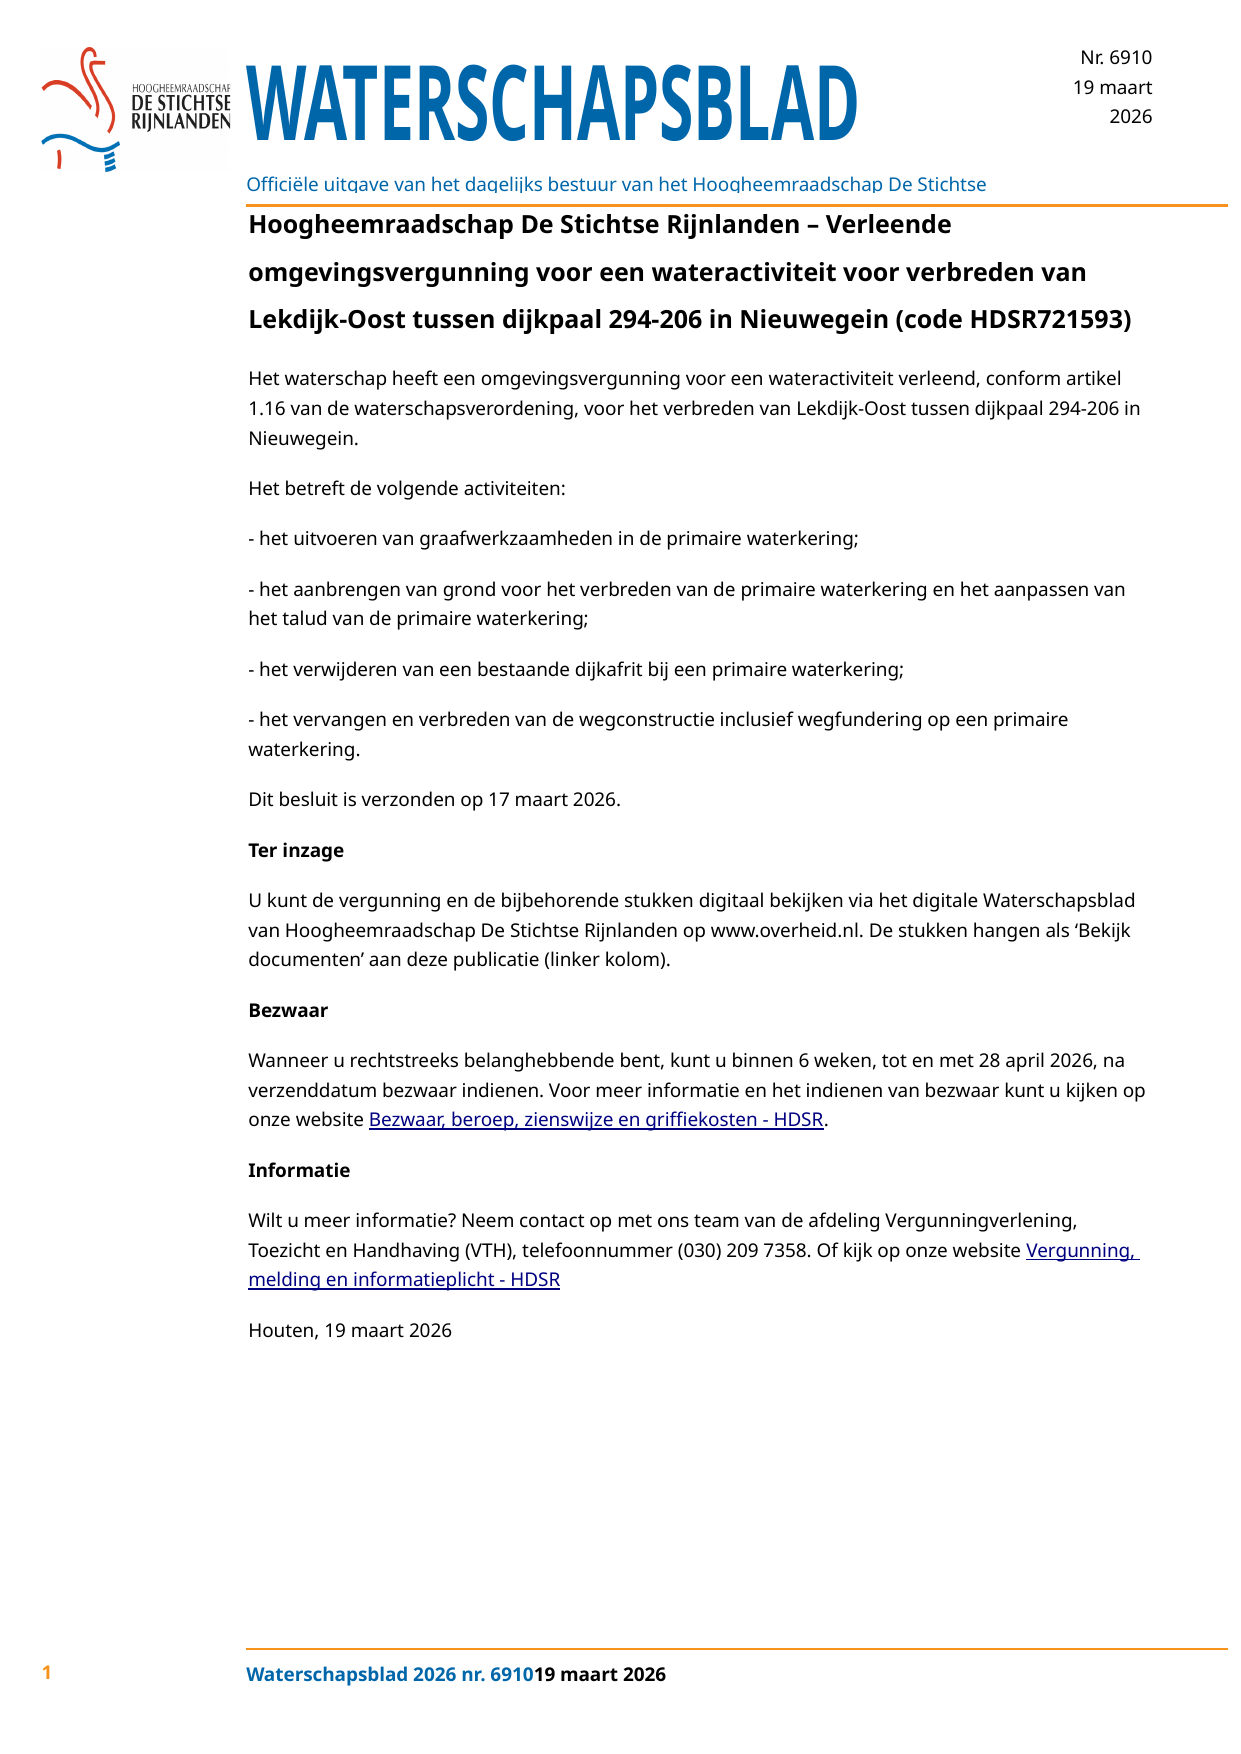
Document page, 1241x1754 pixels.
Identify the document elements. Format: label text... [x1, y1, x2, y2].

text Wanneer u rechtstreeks belanghebbende bent, kunt u binnen 6 weken, tot en met 28 april 2026, na verzenddatum bezwaar indienen. Voor meer informatie en het indienen van bezwaar kunt u kijken op onze website Bezwaar, beroep, zienswijze en griffiekosten - HDSR. [248, 1047, 1152, 1132]
text Hoogheemraadschap De Stichtse Rijnlanden – Verleende omgevingsvergunning voor een wateractiviteit voor verbreden van Lekdijk-Oost tussen dijkpaal 294-206 in Nieuwegein (code HDSR721593) [248, 207, 1152, 336]
text Wilt u meer informatie? Neem contact op met ons team van de afdeling Vergunningverlening, Toezicht en Handhaving (VTH), telefoonnummer (030) 209 7358. Of kijk op onze website Vergunning, melding en informatieplicht - HDSR [248, 1207, 1152, 1292]
text U kunt de vergunning en de bijbehorende stukken digitaal bekijken via het digitale Waterschapsblad van Hoogheemraadschap De Stichtse Rijnlanden op www.overheid.nl. De stukken hangen als ‘Bekijk documenten’ aan deze publicatie (linker kolom). [248, 887, 1152, 972]
text Het waterschap heeft een omgevingsvergunning voor een wateractiviteit verleend, conform artikel 1.16 van de waterschapsverordening, voor het verbreden van Lekdijk-Oost tussen dijkpaal 294-206 in Nieuwegein. [248, 366, 1152, 450]
text - het uitvoeren van graafwerkzaamheden in de primaire waterkering; [248, 526, 1152, 551]
picture [41, 47, 231, 172]
text Informatie [248, 1157, 1152, 1182]
text - het aanbrengen van grond voor het verbreden van de primaire waterkering en het aanpassen van het talud van de primaire waterkering; [248, 576, 1152, 631]
text - het verwijderen van een bestaande dijkafrit bij een primaire waterkering; [248, 656, 1152, 682]
text Houten, 19 maart 2026 [248, 1317, 1152, 1342]
text Het betreft de volgende activiteiten: [248, 475, 1152, 501]
text Dit besluit is verzonden op 17 maart 2026. [248, 786, 1152, 812]
text Bezwaar [248, 997, 1152, 1022]
text - het vervangen en verbreden van de wegconstructie inclusief wegfundering op een primaire waterkering. [248, 706, 1152, 762]
text Ter inzage [248, 837, 1152, 862]
